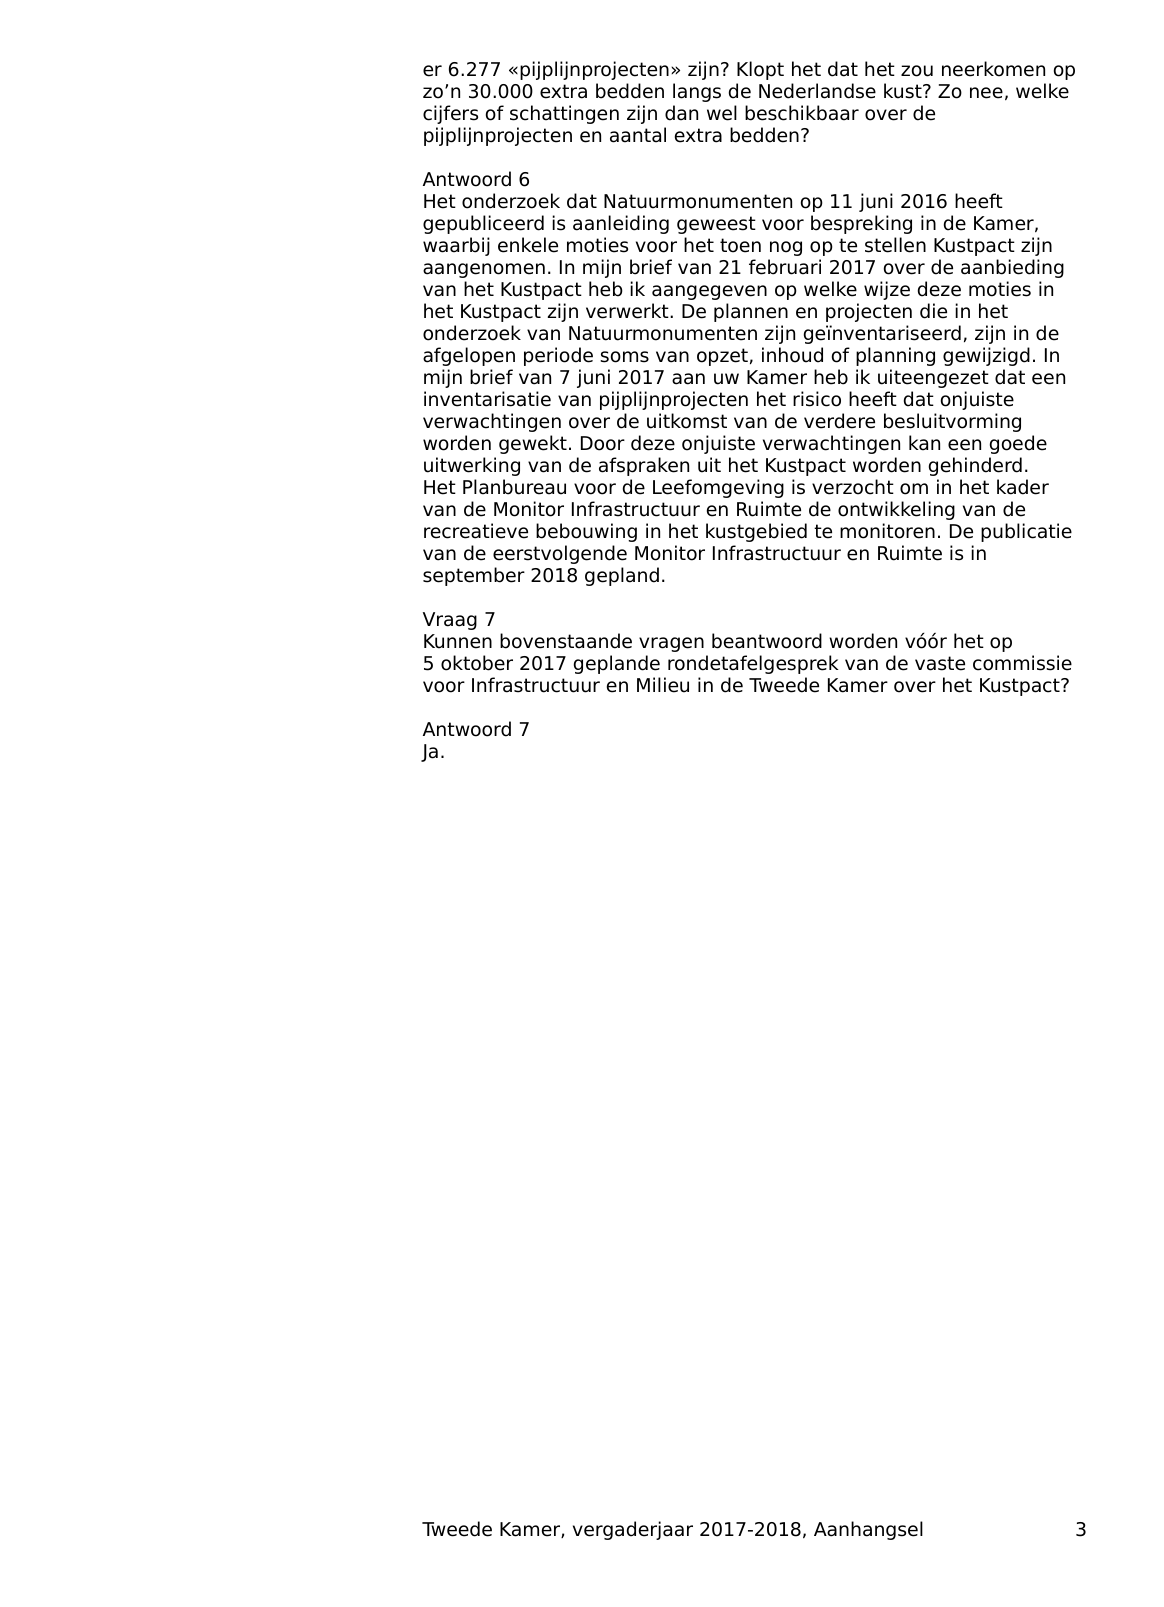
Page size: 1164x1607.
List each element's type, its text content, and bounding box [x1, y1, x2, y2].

text er 6.277 «pijplijnprojecten» zijn? Klopt het dat het zou neerkomen op zo’n 30.000 extra bedden langs de Nederlandse kust? Zo nee, welke cijfers of schattingen zijn dan wel beschikbaar over de pijplijnprojecten en aantal extra bedden? [422, 59, 1087, 147]
text Ja. [422, 741, 1087, 763]
text Vraag 7 [422, 609, 1087, 631]
text Het Planbureau voor de Leefomgeving is verzocht om in het kader van de Monitor Infrastructuur en Ruimte de ontwikkeling van de recreatieve bebouwing in het kustgebied te monitoren. De publicatie van de eerstvolgende Monitor Infrastructuur en Ruimte is in september 2018 gepland. [422, 477, 1087, 587]
text Antwoord 7 [422, 719, 1087, 741]
text Antwoord 6 [422, 169, 1087, 191]
text Kunnen bovenstaande vragen beantwoord worden vóór het op 5 oktober 2017 geplande rondetafelgesprek van de vaste commissie voor Infrastructuur en Milieu in de Tweede Kamer over het Kustpact? [422, 631, 1087, 697]
text Het onderzoek dat Natuurmonumenten op 11 juni 2016 heeft gepubliceerd is aanleiding geweest voor bespreking in de Kamer, waarbij enkele moties voor het toen nog op te stellen Kustpact zijn aangenomen. In mijn brief van 21 februari 2017 over de aanbieding van het Kustpact heb ik aangegeven op welke wijze deze moties in het Kustpact zijn verwerkt. De plannen en projecten die in het onderzoek van Natuurmonumenten zijn geïnventariseerd, zijn in de afgelopen periode soms van opzet, inhoud of planning gewijzigd. In mijn brief van 7 juni 2017 aan uw Kamer heb ik uiteengezet dat een inventarisatie van pijplijnprojecten het risico heeft dat onjuiste verwachtingen over de uitkomst van de verdere besluitvorming worden gewekt. Door deze onjuiste verwachtingen kan een goede uitwerking van de afspraken uit het Kustpact worden gehinderd. [422, 191, 1087, 477]
